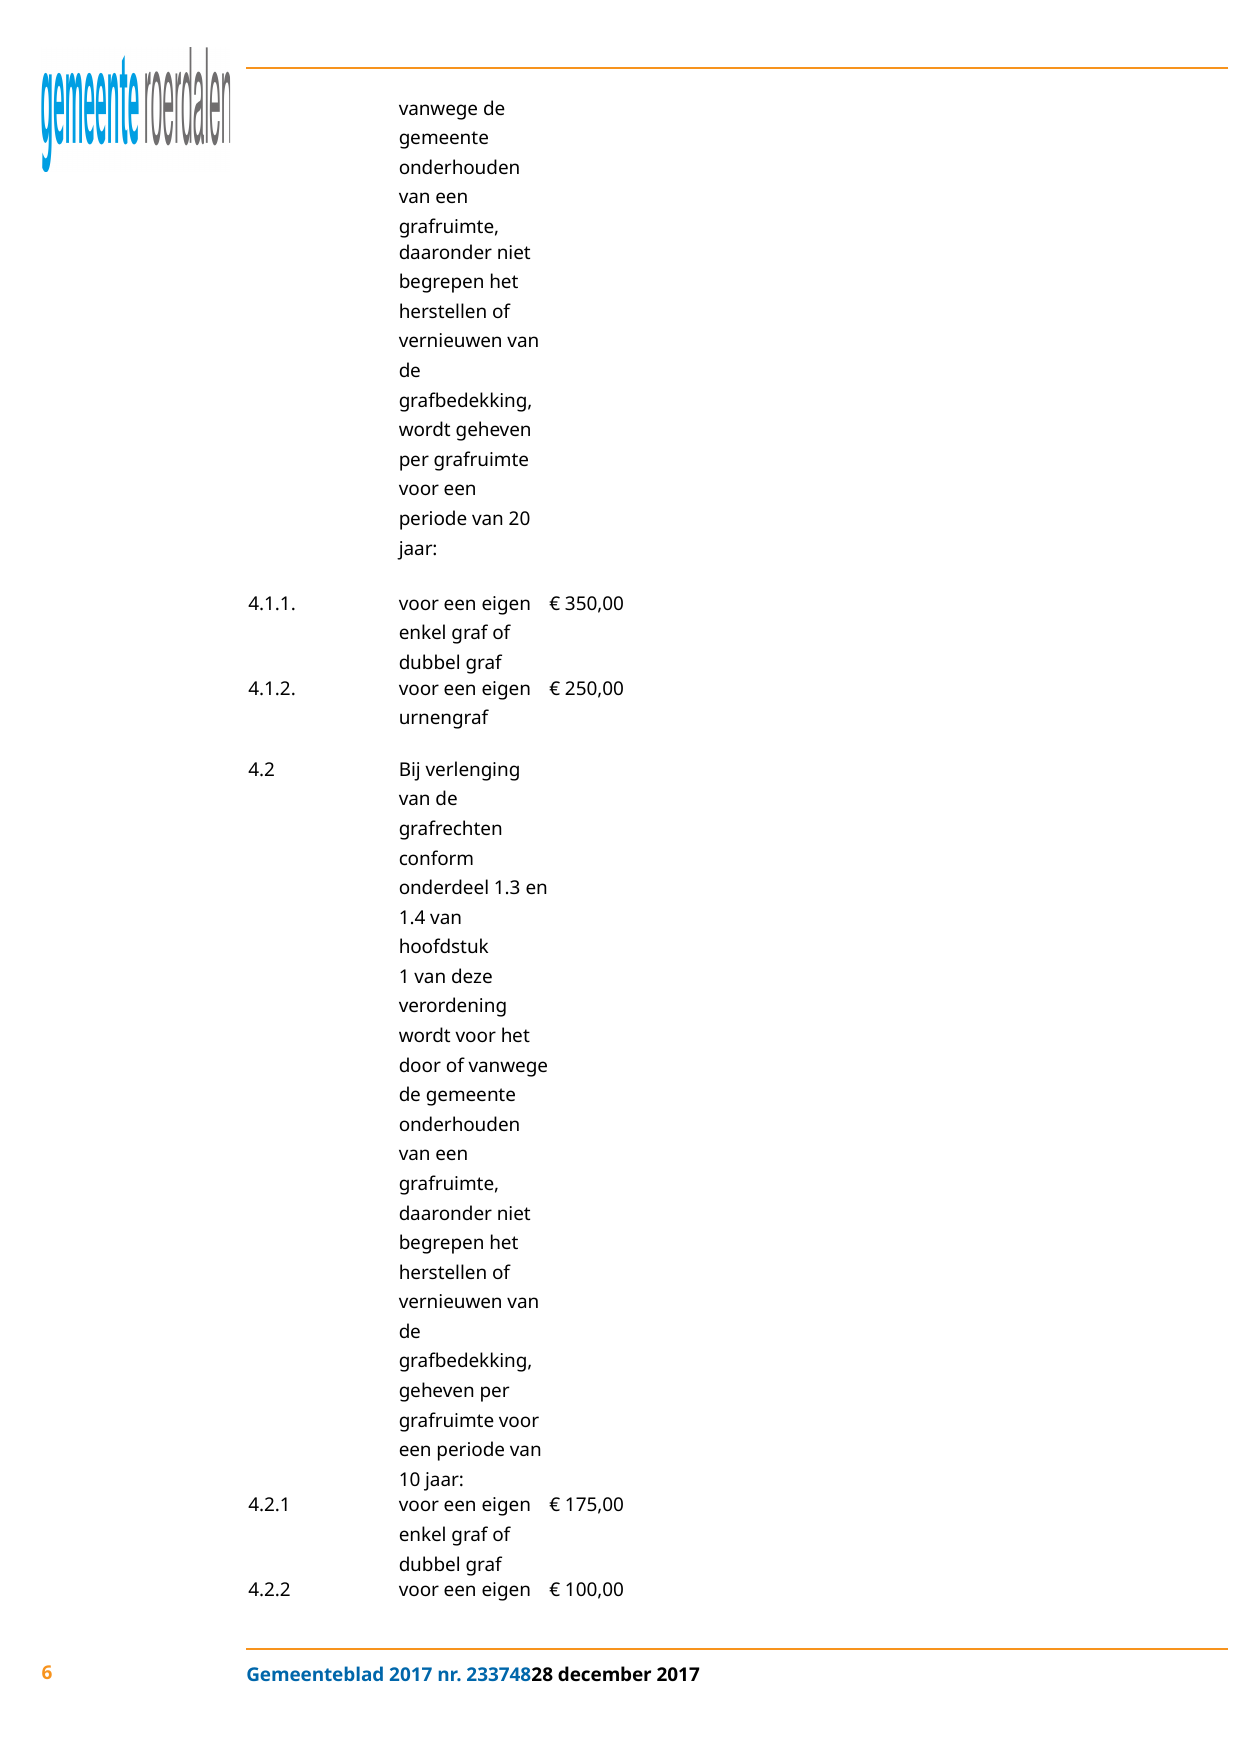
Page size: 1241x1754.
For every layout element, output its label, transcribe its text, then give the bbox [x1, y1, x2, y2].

table_cell [549, 95, 700, 239]
table_cell [248, 239, 398, 590]
picture [41, 47, 231, 172]
table_cell 4.2.2 [248, 1577, 398, 1602]
table_cell 4.2 [248, 756, 398, 1492]
picture [41, 134, 48, 172]
table_cell daaronder niet begrepen het herstellen of vernieuwen van de grafbedekking, wordt geheven per grafruimte voor een periode van 20 jaar: [399, 239, 549, 590]
table_cell € 250,00 [549, 675, 700, 730]
table_cell [549, 756, 700, 1492]
table_cell [549, 239, 700, 590]
table_cell € 100,00 [549, 1577, 700, 1602]
table_cell 4.2.1 [248, 1492, 398, 1577]
table_cell [248, 730, 398, 756]
table_cell vanwege de gemeente onderhouden van een grafruimte, [399, 95, 549, 239]
table_cell voor een eigen enkel graf of dubbel graf [399, 590, 549, 675]
table_cell 4.1.2. [248, 675, 398, 730]
table_cell [248, 95, 398, 239]
table_cell voor een eigen enkel graf of dubbel graf [399, 1492, 549, 1577]
table_cell [549, 730, 700, 756]
table_cell voor een eigen [399, 1577, 549, 1602]
table_cell voor een eigen urnengraf [399, 675, 549, 730]
table_cell [399, 730, 549, 756]
table_cell 4.1.1. [248, 590, 398, 675]
table_cell € 175,00 [549, 1492, 700, 1577]
table_cell € 350,00 [549, 590, 700, 675]
table_cell Bij verlenging van de grafrechten conform onderdeel 1.3 en 1.4 van hoofdstuk 1 van deze verordening wordt voor het door of vanwege de gemeente onderhouden van een grafruimte, daaronder niet begrepen het herstellen of vernieuwen van de grafbedekking, geheven per grafruimte voor een periode van 10 jaar: [399, 756, 549, 1492]
